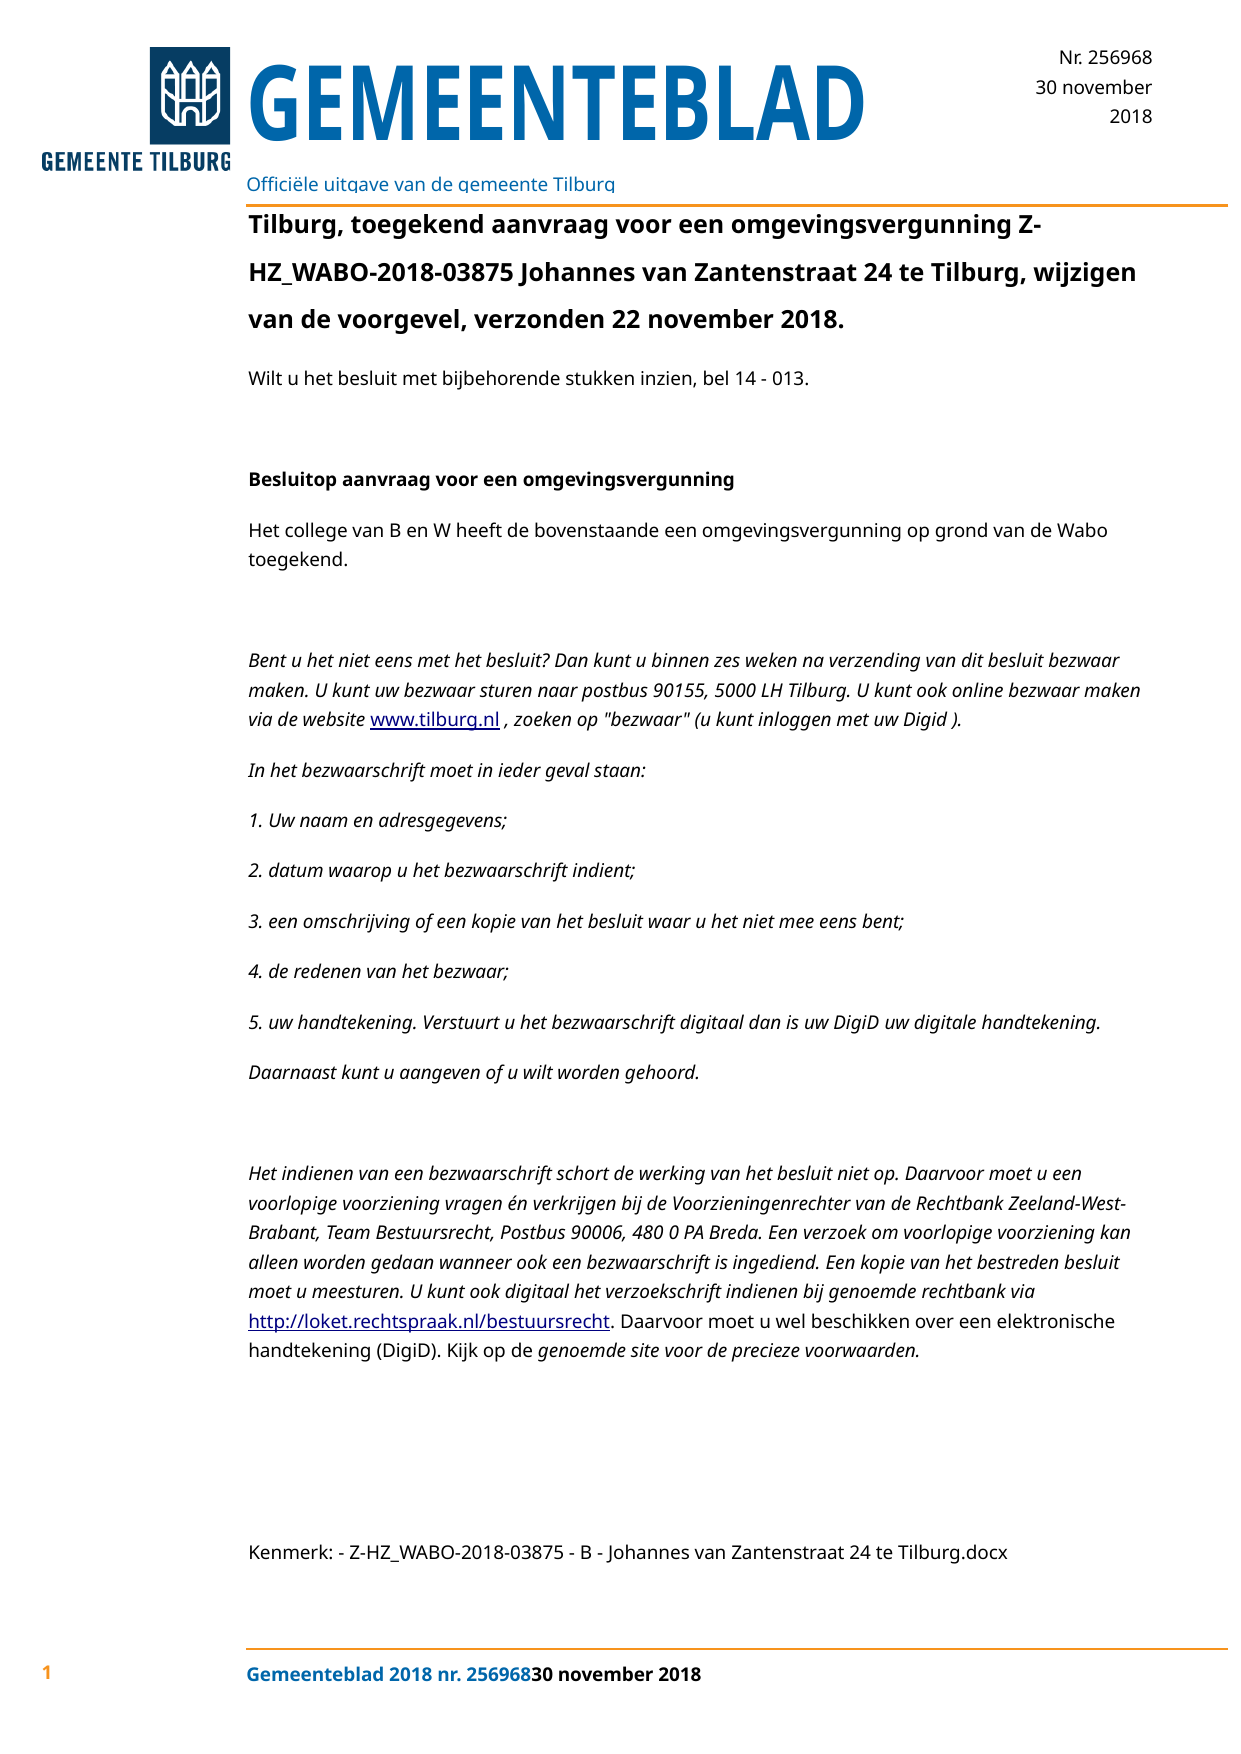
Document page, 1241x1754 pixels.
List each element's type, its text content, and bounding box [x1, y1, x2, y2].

text Het indienen van een bezwaarschrift schort de werking van het besluit niet op. Daarvoor moet u een voorlopige voorziening vragen én verkrijgen bij de Voorzieningenrechter van de Rechtbank Zeeland-West-Brabant, Team Bestuursrecht, Postbus 90006, 480 0 PA Breda. Een verzoek om voorlopige voorziening kan alleen worden gedaan wanneer ook een bezwaarschrift is ingediend. Een kopie van het bestreden besluit moet u meesturen. U kunt ook digitaal het verzoekschrift indienen bij genoemde rechtbank via http://loket.rechtspraak.nl/bestuursrecht. Daarvoor moet u wel beschikken over een elektronische handtekening (DigiD). Kijk op de genoemde site voor de precieze voorwaarden. [248, 1160, 1152, 1363]
text Het college van B en W heeft de bovenstaande een omgevingsvergunning op grond van de Wabo toegekend. [248, 517, 1152, 572]
text Kenmerk: - Z-HZ_WABO-2018-03875 - B - Johannes van Zantenstraat 24 te Tilburg.docx [248, 1539, 1152, 1565]
text Wilt u het besluit met bijbehorende stukken inzien, bel 14 - 013. [248, 366, 1152, 391]
text 5. uw handtekening. Verstuurt u het bezwaarschrift digitaal dan is uw DigiD uw digitale handtekening. [248, 1009, 1152, 1034]
text 1. Uw naam en adresgegevens; [248, 807, 1152, 833]
text 2. datum waarop u het bezwaarschrift indient; [248, 858, 1152, 883]
text Bent u het niet eens met het besluit? Dan kunt u binnen zes weken na verzending van dit besluit bezwaar maken. U kunt uw bezwaar sturen naar postbus 90155, 5000 LH Tilburg. U kunt ook online bezwaar maken via de website www.tilburg.nl , zoeken op "bezwaar" (u kunt inloggen met uw Digid ). [248, 647, 1152, 732]
text 4. de redenen van het bezwaar; [248, 958, 1152, 984]
text Besluitop aanvraag voor een omgevingsvergunning [248, 466, 1152, 492]
text Tilburg, toegekend aanvraag voor een omgevingsvergunning Z-HZ_WABO-2018-03875 Johannes van Zantenstraat 24 te Tilburg, wijzigen van de voorgevel, verzonden 22 november 2018. [248, 207, 1152, 336]
text 3. een omschrijving of een kopie van het besluit waar u het niet mee eens bent; [248, 908, 1152, 934]
picture [41, 47, 231, 172]
text In het bezwaarschrift moet in ieder geval staan: [248, 757, 1152, 782]
text Daarnaast kunt u aangeven of u wilt worden gehoord. [248, 1059, 1152, 1085]
